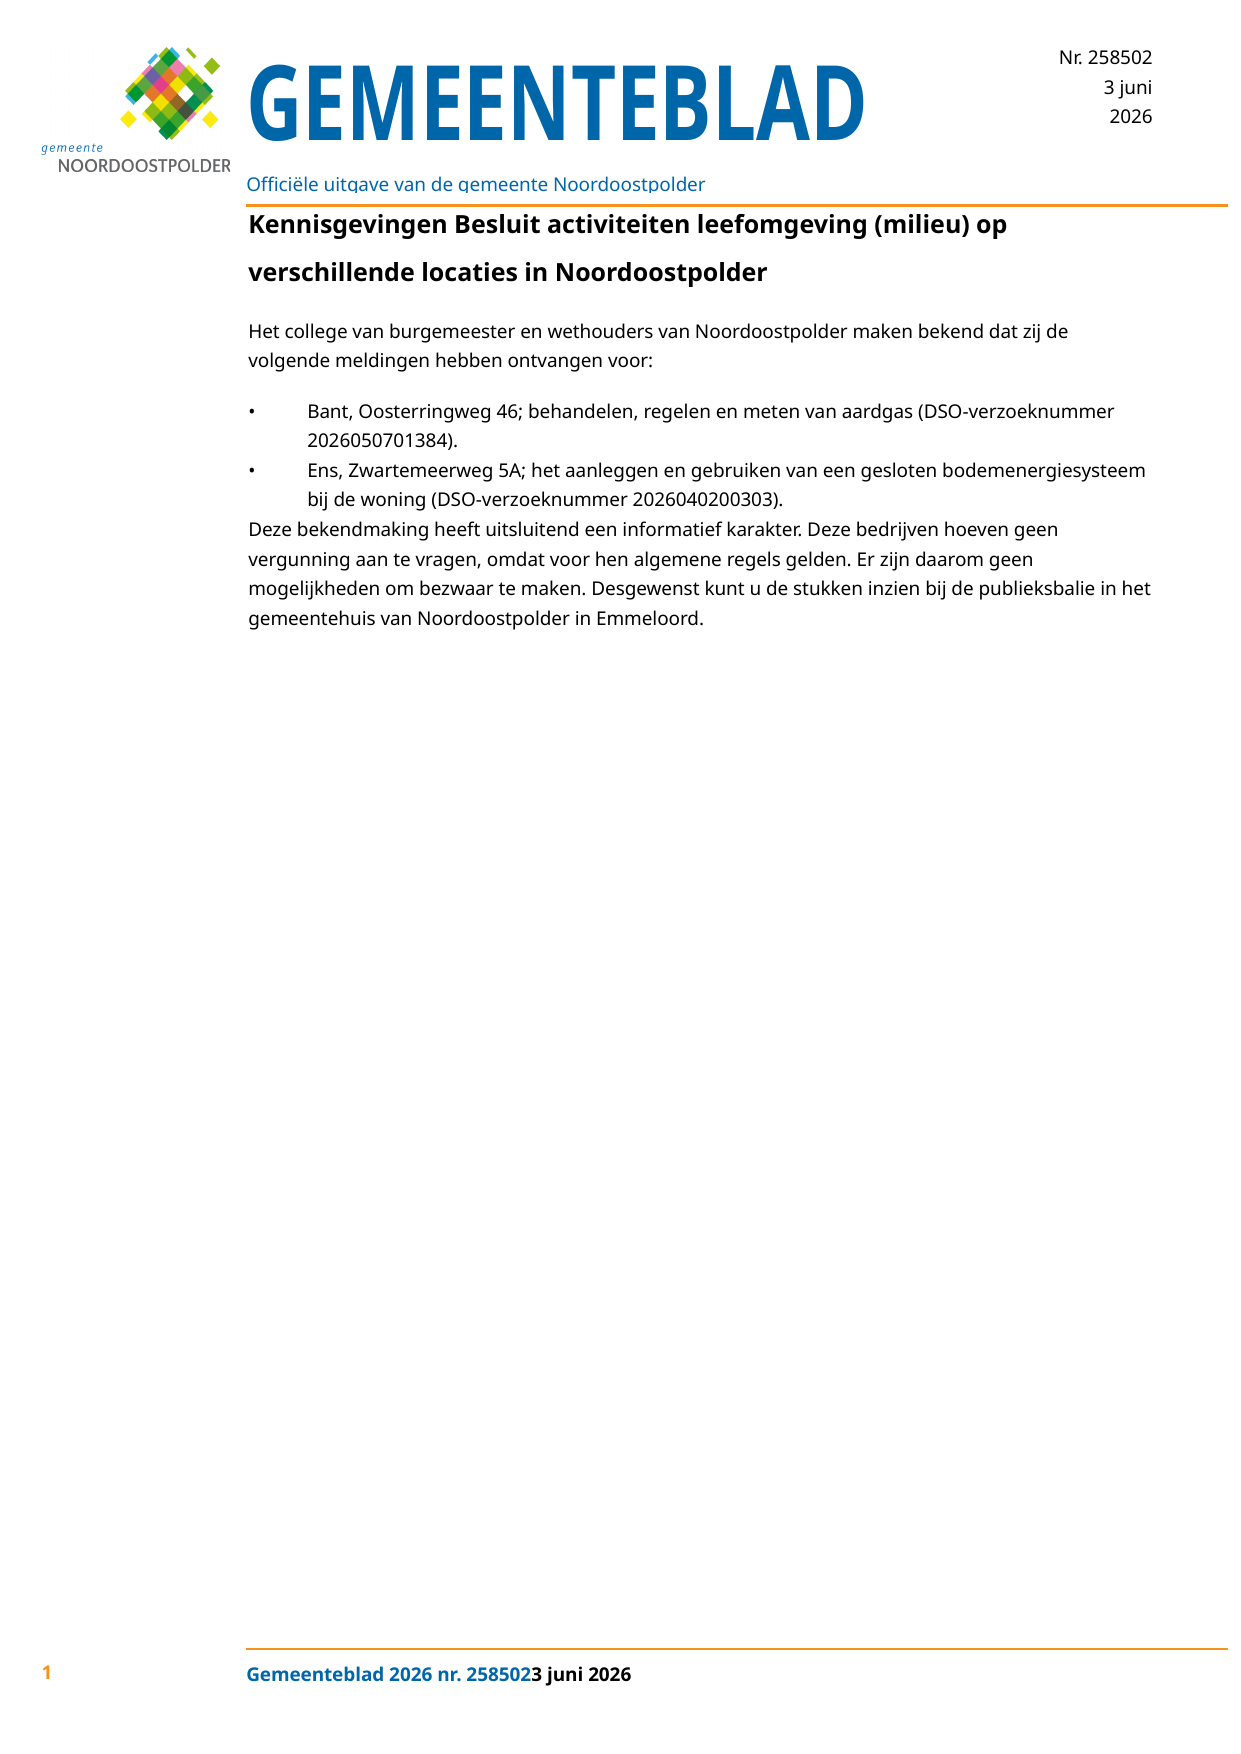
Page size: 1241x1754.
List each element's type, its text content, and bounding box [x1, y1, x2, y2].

text Kennisgevingen Besluit activiteiten leefomgeving (milieu) op verschillende locaties in Noordoostpolder [248, 207, 1152, 288]
list Ens, Zwartemeerweg 5A; het aanleggen en gebruiken van een gesloten bodemenergiesysteem bij de woning (DSO-verzoeknummer 2026040200303). [248, 457, 1152, 512]
picture [41, 47, 231, 172]
text Het college van burgemeester en wethouders van Noordoostpolder maken bekend dat zij de volgende meldingen hebben ontvangen voor: [248, 318, 1152, 373]
list Bant, Oosterringweg 46; behandelen, regelen en meten van aardgas (DSO-verzoeknummer 2026050701384). [248, 398, 1152, 453]
text Deze bekendmaking heeft uitsluitend een informatief karakter. Deze bedrijven hoeven geen vergunning aan te vragen, omdat voor hen algemene regels gelden. Er zijn daarom geen mogelijkheden om bezwaar te maken. Desgewenst kunt u de stukken inzien bij de publieksbalie in het gemeentehuis van Noordoostpolder in Emmeloord. [248, 516, 1152, 631]
